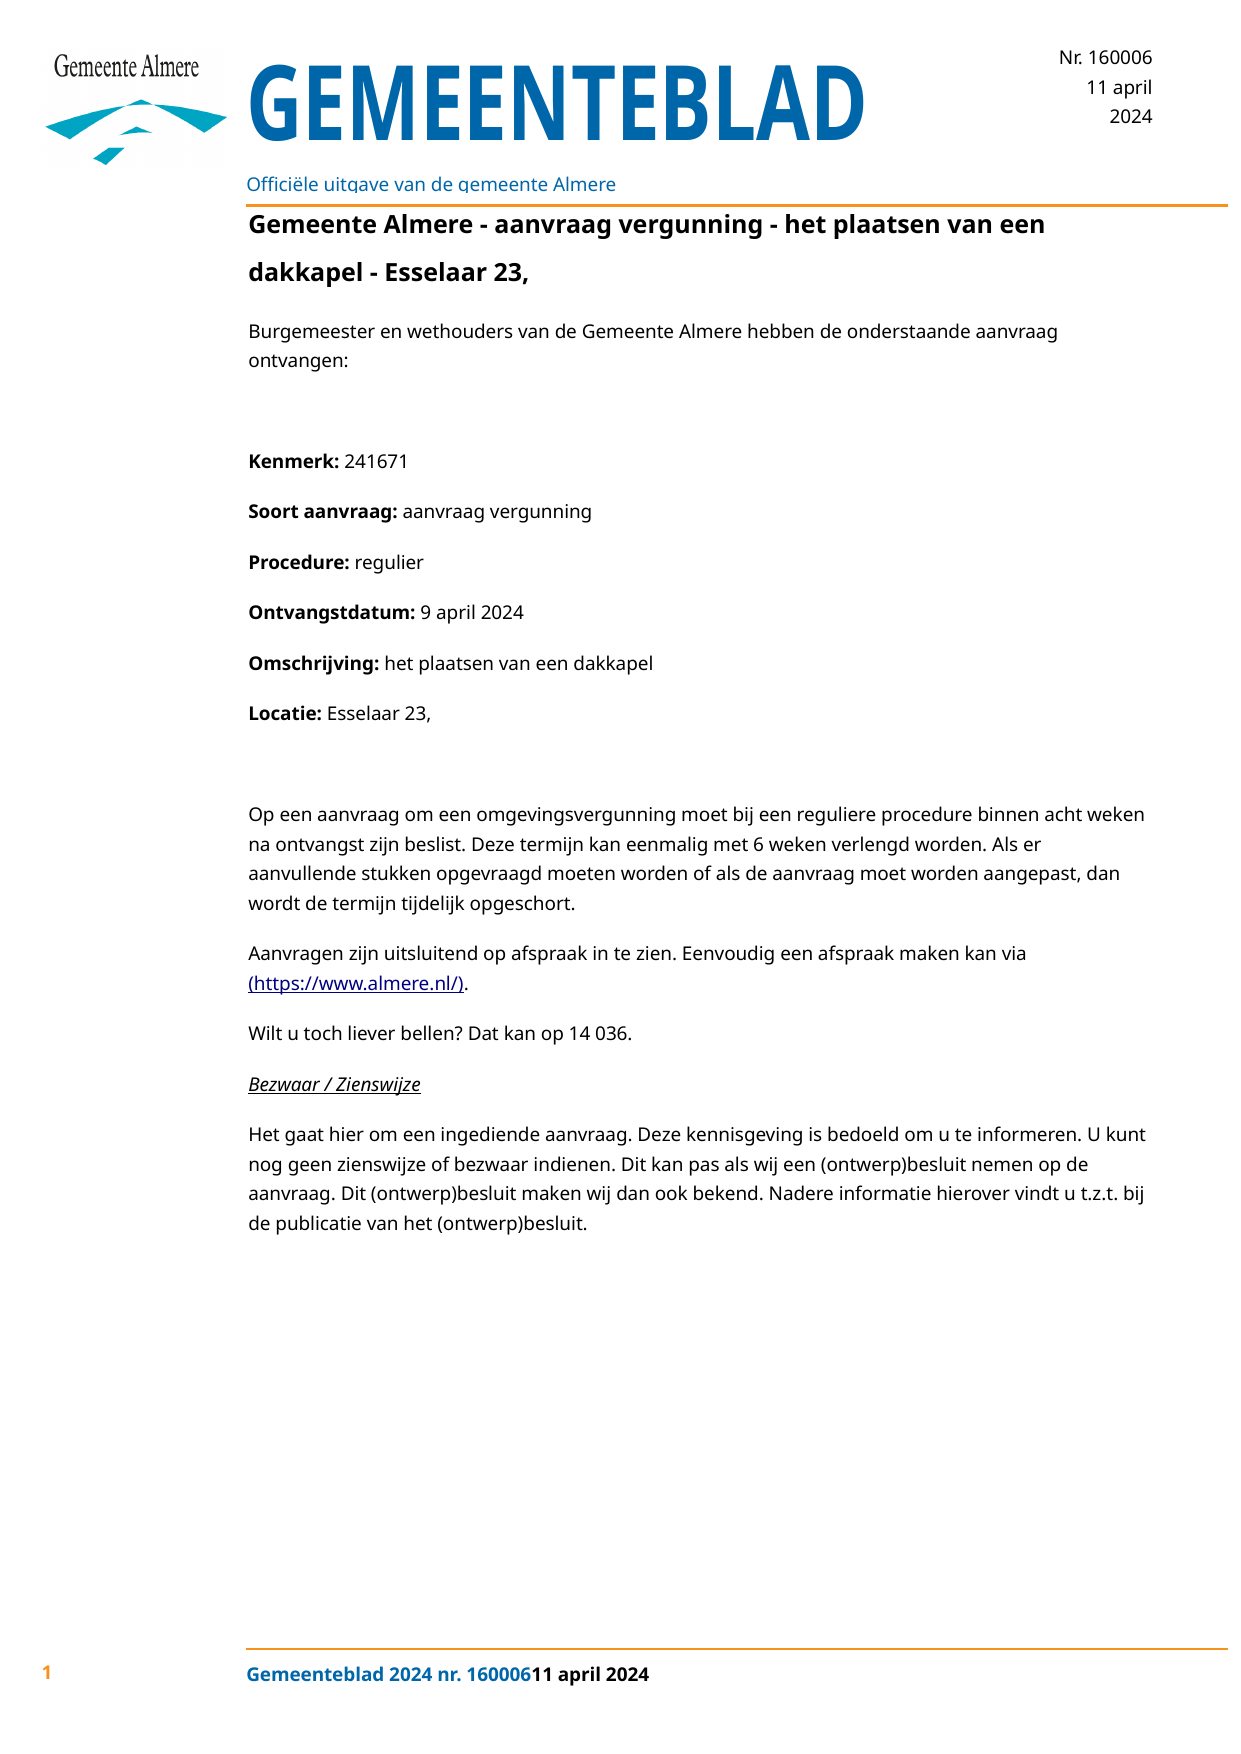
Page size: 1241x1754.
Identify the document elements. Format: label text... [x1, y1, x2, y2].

text Locatie: Esselaar 23, [248, 700, 1152, 726]
text Wilt u toch liever bellen? Dat kan op 14 036. [248, 1020, 1152, 1046]
text Ontvangstdatum: 9 april 2024 [248, 599, 1152, 625]
picture [41, 47, 231, 172]
text Omschrijving: het plaatsen van een dakkapel [248, 650, 1152, 676]
text Soort aanvraag: aanvraag vergunning [248, 499, 1152, 524]
text Procedure: regulier [248, 549, 1152, 575]
text Kenmerk: 241671 [248, 448, 1152, 474]
text Bezwaar / Zienswijze [248, 1071, 1152, 1097]
text Aanvragen zijn uitsluitend op afspraak in te zien. Eenvoudig een afspraak maken kan via (https://www.almere.nl/). [248, 940, 1152, 996]
text Gemeente Almere - aanvraag vergunning - het plaatsen van een dakkapel - Esselaar 23, [248, 207, 1152, 288]
text Burgemeester en wethouders van de Gemeente Almere hebben de onderstaande aanvraag ontvangen: [248, 318, 1152, 373]
text Op een aanvraag om een omgevingsvergunning moet bij een reguliere procedure binnen acht weken na ontvangst zijn beslist. Deze termijn kan eenmalig met 6 weken verlengd worden. Als er aanvullende stukken opgevraagd moeten worden of als de aanvraag moet worden aangepast, dan wordt de termijn tijdelijk opgeschort. [248, 801, 1152, 916]
text Het gaat hier om een ingediende aanvraag. Deze kennisgeving is bedoeld om u te informeren. U kunt nog geen zienswijze of bezwaar indienen. Dit kan pas als wij een (ontwerp)besluit nemen op de aanvraag. Dit (ontwerp)besluit maken wij dan ook bekend. Nadere informatie hierover vindt u t.z.t. bij de publicatie van het (ontwerp)besluit. [248, 1121, 1152, 1236]
